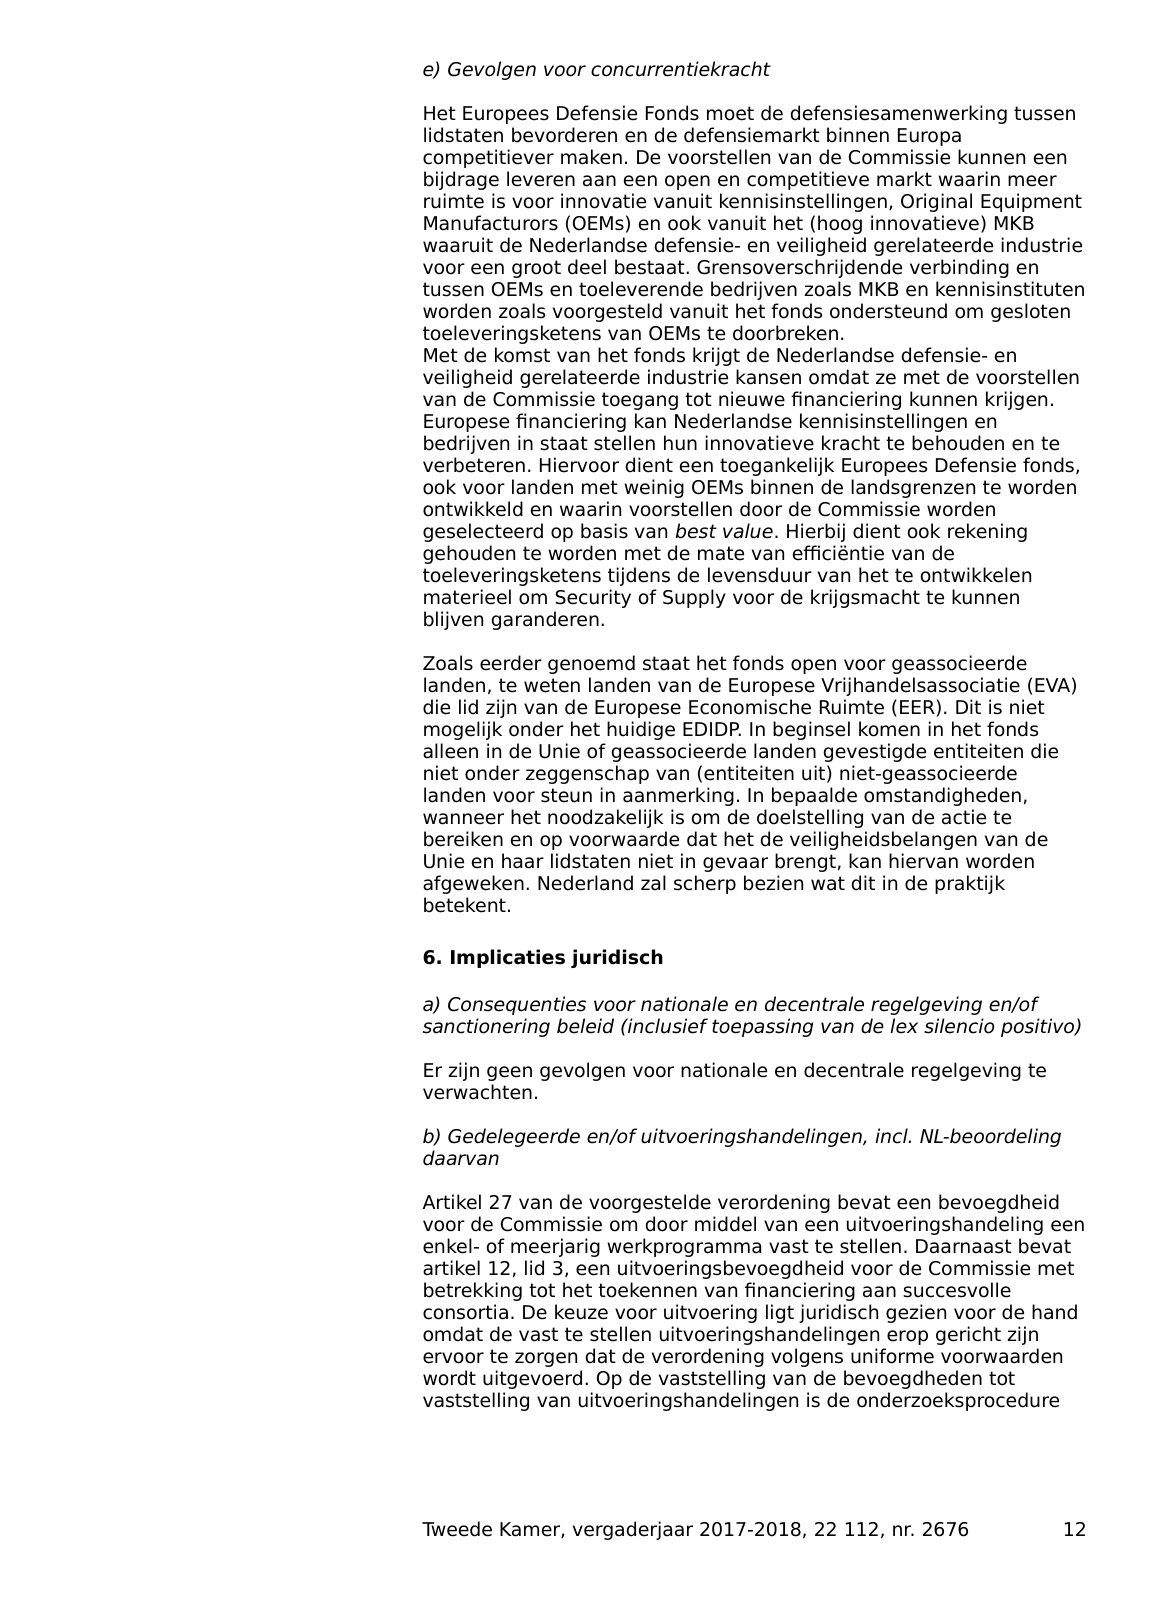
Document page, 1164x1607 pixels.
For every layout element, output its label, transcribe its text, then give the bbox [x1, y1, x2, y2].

text Artikel 27 van de voorgestelde verordening bevat een bevoegdheid voor de Commissie om door middel van een uitvoeringshandeling een enkel- of meerjarig werkprogramma vast te stellen. Daarnaast bevat artikel 12, lid 3, een uitvoeringsbevoegdheid voor de Commissie met betrekking tot het toekennen van financiering aan succesvolle consortia. De keuze voor uitvoering ligt juridisch gezien voor de hand omdat de vast te stellen uitvoeringshandelingen erop gericht zijn ervoor te zorgen dat de verordening volgens uniforme voorwaarden wordt uitgevoerd. Op de vaststelling van de bevoegdheden tot vaststelling van uitvoeringshandelingen is de onderzoeksprocedure [422, 1192, 1087, 1412]
subtitle a) Consequenties voor nationale en decentrale regelgeving en/of sanctionering beleid (inclusief toepassing van de lex silencio positivo) [422, 994, 1087, 1038]
text Met de komst van het fonds krijgt de Nederlandse defensie- en veiligheid gerelateerde industrie kansen omdat ze met de voorstellen van de Commissie toegang tot nieuwe financiering kunnen krijgen. Europese financiering kan Nederlandse kennisinstellingen en bedrijven in staat stellen hun innovatieve kracht te behouden en te verbeteren. Hiervoor dient een toegankelijk Europees Defensie fonds, ook voor landen met weinig OEMs binnen de landsgrenzen te worden ontwikkeld en waarin voorstellen door de Commissie worden geselecteerd op basis van best value. Hierbij dient ook rekening gehouden te worden met de mate van efficiëntie van de toeleveringsketens tijdens de levensduur van het te ontwikkelen materieel om Security of Supply voor de krijgsmacht te kunnen blijven garanderen. [422, 345, 1087, 631]
text Het Europees Defensie Fonds moet de defensiesamenwerking tussen lidstaten bevorderen en de defensiemarkt binnen Europa competitiever maken. De voorstellen van de Commissie kunnen een bijdrage leveren aan een open en competitieve markt waarin meer ruimte is voor innovatie vanuit kennisinstellingen, Original Equipment Manufacturors (OEMs) en ook vanuit het (hoog innovatieve) MKB waaruit de Nederlandse defensie- en veiligheid gerelateerde industrie voor een groot deel bestaat. Grensoverschrijdende verbinding en tussen OEMs en toeleverende bedrijven zoals MKB en kennisinstituten worden zoals voorgesteld vanuit het fonds ondersteund om gesloten toeleveringsketens van OEMs te doorbreken. [422, 103, 1087, 345]
subtitle b) Gedelegeerde en/of uitvoeringshandelingen, incl. NL-beoordeling daarvan [422, 1126, 1087, 1170]
text Er zijn geen gevolgen voor nationale en decentrale regelgeving te verwachten. [422, 1060, 1087, 1104]
subtitle e) Gevolgen voor concurrentiekracht [422, 59, 1087, 81]
text Zoals eerder genoemd staat het fonds open voor geassocieerde landen, te weten landen van de Europese Vrijhandelsassociatie (EVA) die lid zijn van de Europese Economische Ruimte (EER). Dit is niet mogelijk onder het huidige EDIDP. In beginsel komen in het fonds alleen in de Unie of geassocieerde landen gevestigde entiteiten die niet onder zeggenschap van (entiteiten uit) niet-geassocieerde landen voor steun in aanmerking. In bepaalde omstandigheden, wanneer het noodzakelijk is om de doelstelling van de actie te bereiken en op voorwaarde dat het de veiligheidsbelangen van de Unie en haar lidstaten niet in gevaar brengt, kan hiervan worden afgeweken. Nederland zal scherp bezien wat dit in de praktijk betekent. [422, 653, 1087, 917]
subtitle 6. Implicaties juridisch [422, 947, 1087, 969]
